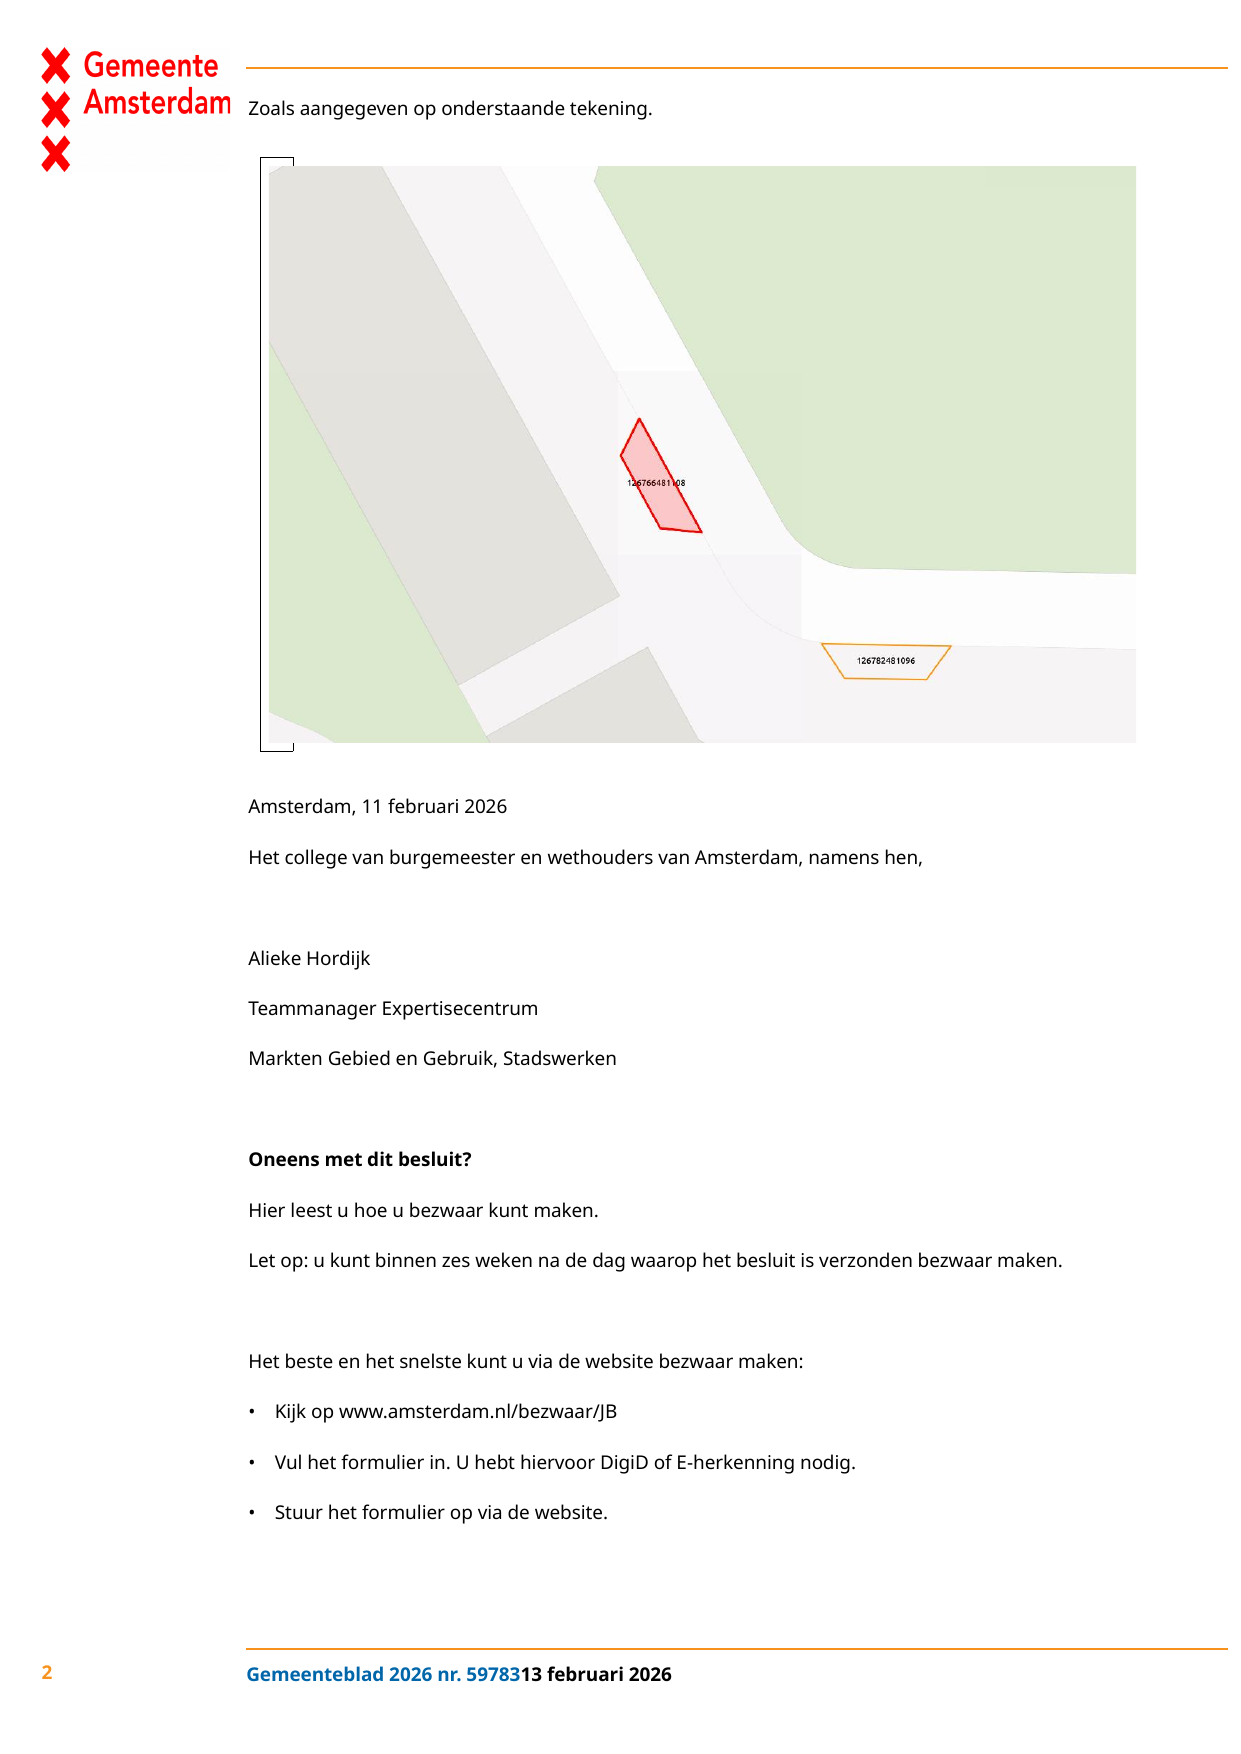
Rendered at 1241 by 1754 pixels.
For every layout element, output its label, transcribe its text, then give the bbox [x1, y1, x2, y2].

text Amsterdam, 11 februari 2026 [248, 793, 1152, 819]
text Teammanager Expertisecentrum [248, 995, 1152, 1021]
text • Stuur het formulier op via de website. [248, 1499, 1152, 1525]
text Zoals aangegeven op onderstaande tekening. [248, 95, 1152, 121]
picture [268, 166, 1137, 743]
text Hier leest u hoe u bezwaar kunt maken. [248, 1197, 1152, 1223]
text Let op: u kunt binnen zes weken na de dag waarop het besluit is verzonden bezwaar maken. [248, 1247, 1152, 1273]
text Oneens met dit besluit? [248, 1146, 1152, 1172]
text • Vul het formulier in. U hebt hiervoor DigiD of E-herkenning nodig. [248, 1449, 1152, 1475]
text Markten Gebied en Gebruik, Stadswerken [248, 1046, 1152, 1071]
text Het beste en het snelste kunt u via de website bezwaar maken: [248, 1348, 1152, 1374]
text • Kijk op www.amsterdam.nl/bezwaar/JB [248, 1398, 1152, 1424]
text Het college van burgemeester en wethouders van Amsterdam, namens hen, [248, 844, 1152, 870]
text Alieke Hordijk [248, 945, 1152, 971]
picture [41, 47, 231, 172]
